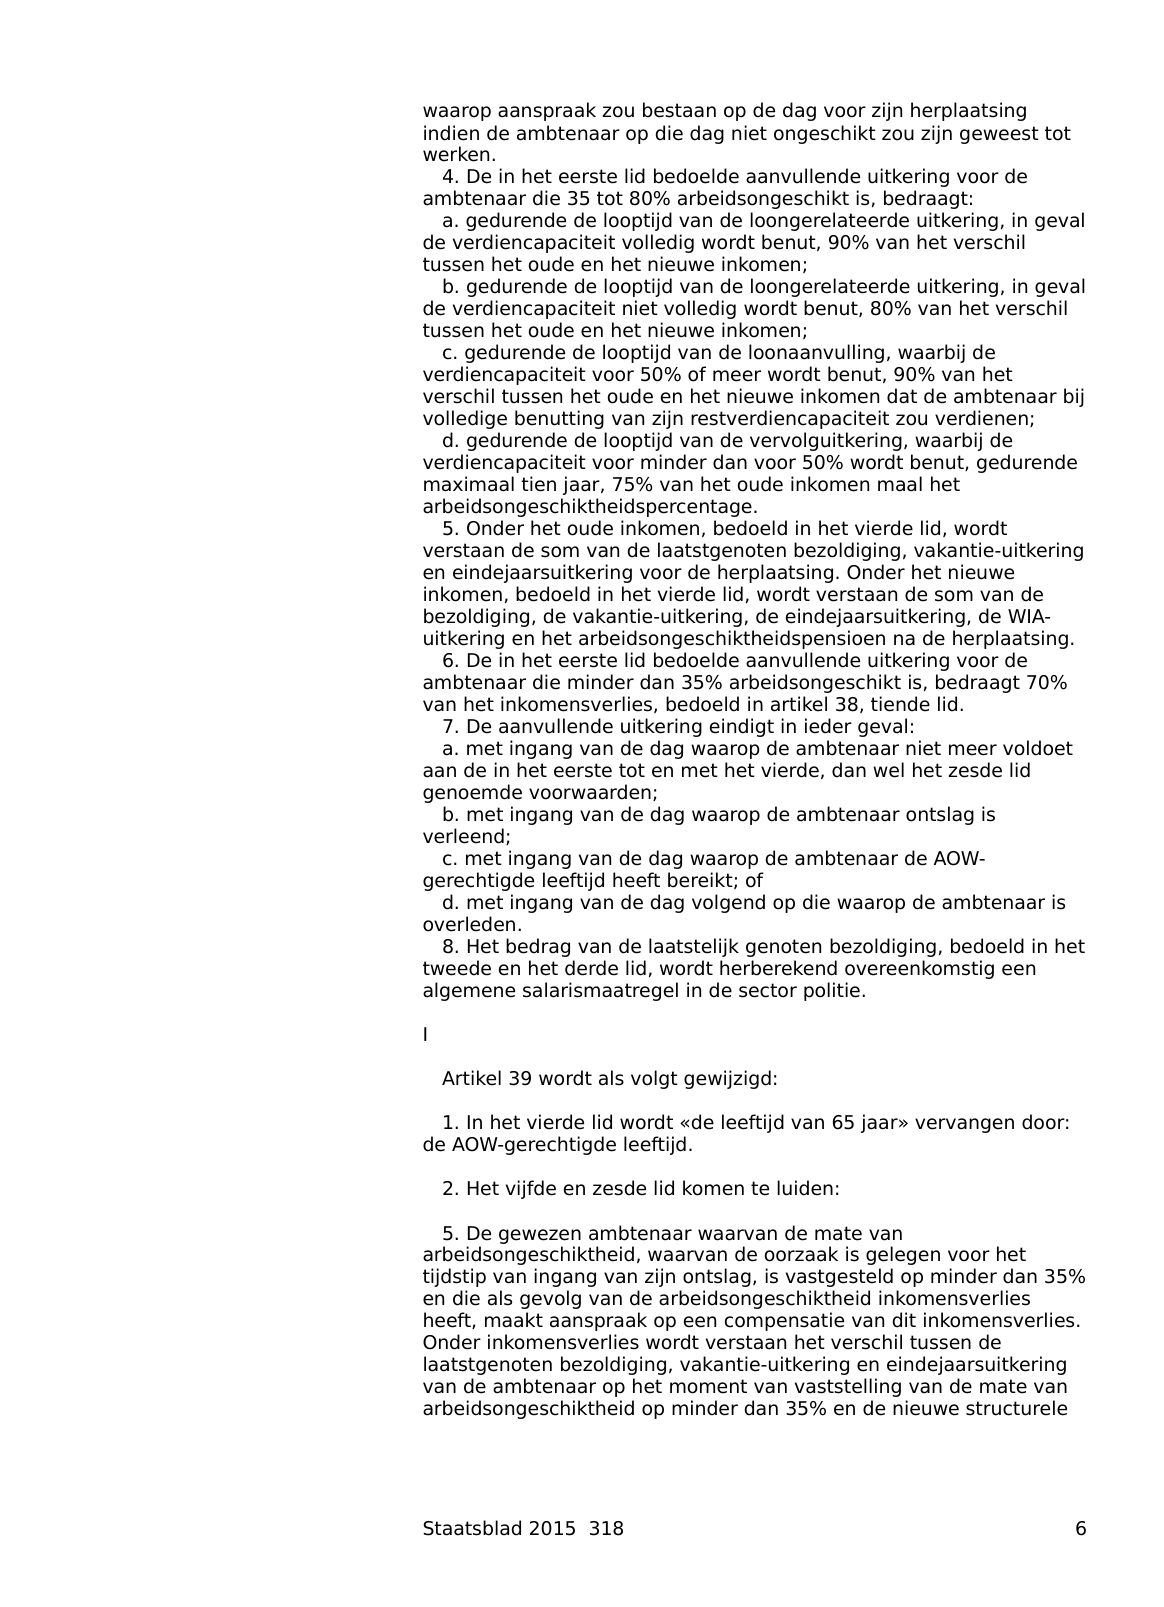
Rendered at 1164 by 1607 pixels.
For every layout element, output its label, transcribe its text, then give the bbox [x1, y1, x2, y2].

text a. met ingang van de dag waarop de ambtenaar niet meer voldoet aan de in het eerste tot en met het vierde, dan wel het zesde lid genoemde voorwaarden; [422, 738, 1087, 804]
text waarop aanspraak zou bestaan op de dag voor zijn herplaatsing indien de ambtenaar op die dag niet ongeschikt zou zijn geweest tot werken. [422, 100, 1087, 166]
text Artikel 39 wordt als volgt gewijzigd: [422, 1068, 1087, 1090]
text 4. De in het eerste lid bedoelde aanvullende uitkering voor de ambtenaar die 35 tot 80% arbeidsongeschikt is, bedraagt: [422, 166, 1087, 210]
text d. met ingang van de dag volgend op die waarop de ambtenaar is overleden. [422, 892, 1087, 936]
text 5. De gewezen ambtenaar waarvan de mate van arbeidsongeschiktheid, waarvan de oorzaak is gelegen voor het tijdstip van ingang van zijn ontslag, is vastgesteld op minder dan 35% en die als gevolg van de arbeidsongeschiktheid inkomensverlies heeft, maakt aanspraak op een compensatie van dit inkomensverlies. Onder inkomensverlies wordt verstaan het verschil tussen de laatstgenoten bezoldiging, vakantie-uitkering en eindejaarsuitkering van de ambtenaar op het moment van vaststelling van de mate van arbeidsongeschiktheid op minder dan 35% en de nieuwe structurele [422, 1222, 1087, 1420]
text 7. De aanvullende uitkering eindigt in ieder geval: [422, 716, 1087, 738]
text c. met ingang van de dag waarop de ambtenaar de AOW-gerechtigde leeftijd heeft bereikt; of [422, 848, 1087, 892]
text 8. Het bedrag van de laatstelijk genoten bezoldiging, bedoeld in het tweede en het derde lid, wordt herberekend overeenkomstig een algemene salarismaatregel in de sector politie. [422, 936, 1087, 1002]
text 1. In het vierde lid wordt «de leeftijd van 65 jaar» vervangen door: de AOW-gerechtigde leeftijd. [422, 1112, 1087, 1156]
text b. gedurende de looptijd van de loongerelateerde uitkering, in geval de verdiencapaciteit niet volledig wordt benut, 80% van het verschil tussen het oude en het nieuwe inkomen; [422, 276, 1087, 342]
text c. gedurende de looptijd van de loonaanvulling, waarbij de verdiencapaciteit voor 50% of meer wordt benut, 90% van het verschil tussen het oude en het nieuwe inkomen dat de ambtenaar bij volledige benutting van zijn restverdiencapaciteit zou verdienen; [422, 342, 1087, 430]
text I [422, 1024, 1087, 1046]
text 5. Onder het oude inkomen, bedoeld in het vierde lid, wordt verstaan de som van de laatstgenoten bezoldiging, vakantie-uitkering en eindejaarsuitkering voor de herplaatsing. Onder het nieuwe inkomen, bedoeld in het vierde lid, wordt verstaan de som van de bezoldiging, de vakantie-uitkering, de eindejaarsuitkering, de WIA-uitkering en het arbeidsongeschiktheidspensioen na de herplaatsing. [422, 518, 1087, 650]
text 6. De in het eerste lid bedoelde aanvullende uitkering voor de ambtenaar die minder dan 35% arbeidsongeschikt is, bedraagt 70% van het inkomensverlies, bedoeld in artikel 38, tiende lid. [422, 650, 1087, 716]
text 2. Het vijfde en zesde lid komen te luiden: [422, 1178, 1087, 1200]
text d. gedurende de looptijd van de vervolguitkering, waarbij de verdiencapaciteit voor minder dan voor 50% wordt benut, gedurende maximaal tien jaar, 75% van het oude inkomen maal het arbeidsongeschiktheidspercentage. [422, 430, 1087, 518]
text a. gedurende de looptijd van de loongerelateerde uitkering, in geval de verdiencapaciteit volledig wordt benut, 90% van het verschil tussen het oude en het nieuwe inkomen; [422, 210, 1087, 276]
text b. met ingang van de dag waarop de ambtenaar ontslag is verleend; [422, 804, 1087, 848]
